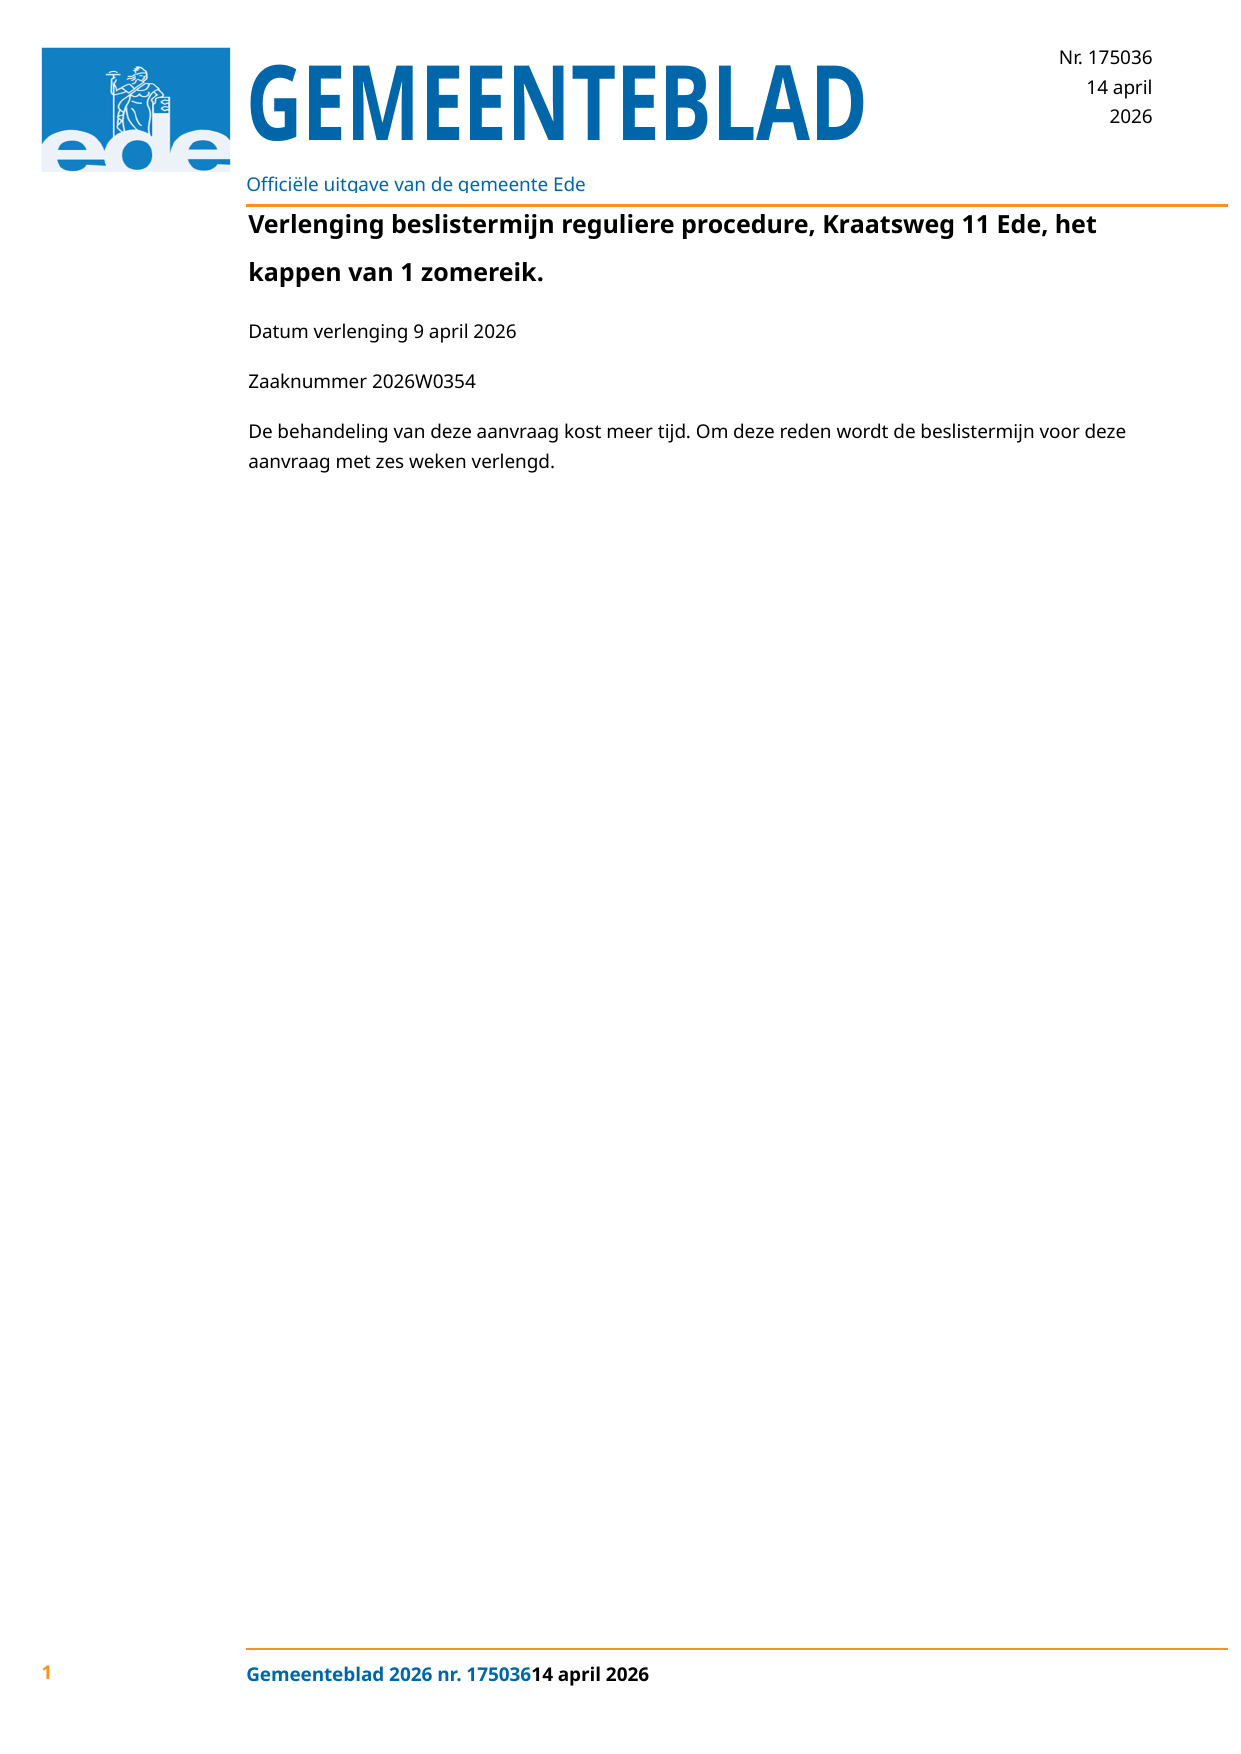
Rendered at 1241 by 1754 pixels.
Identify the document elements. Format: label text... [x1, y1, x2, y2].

text Datum verlenging 9 april 2026 [248, 318, 1152, 344]
text Verlenging beslistermijn reguliere procedure, Kraatsweg 11 Ede, het kappen van 1 zomereik. [248, 207, 1152, 288]
text De behandeling van deze aanvraag kost meer tijd. Om deze reden wordt de beslistermijn voor deze aanvraag met zes weken verlengd. [248, 419, 1152, 474]
picture [41, 47, 231, 172]
text Zaaknummer 2026W0354 [248, 368, 1152, 394]
